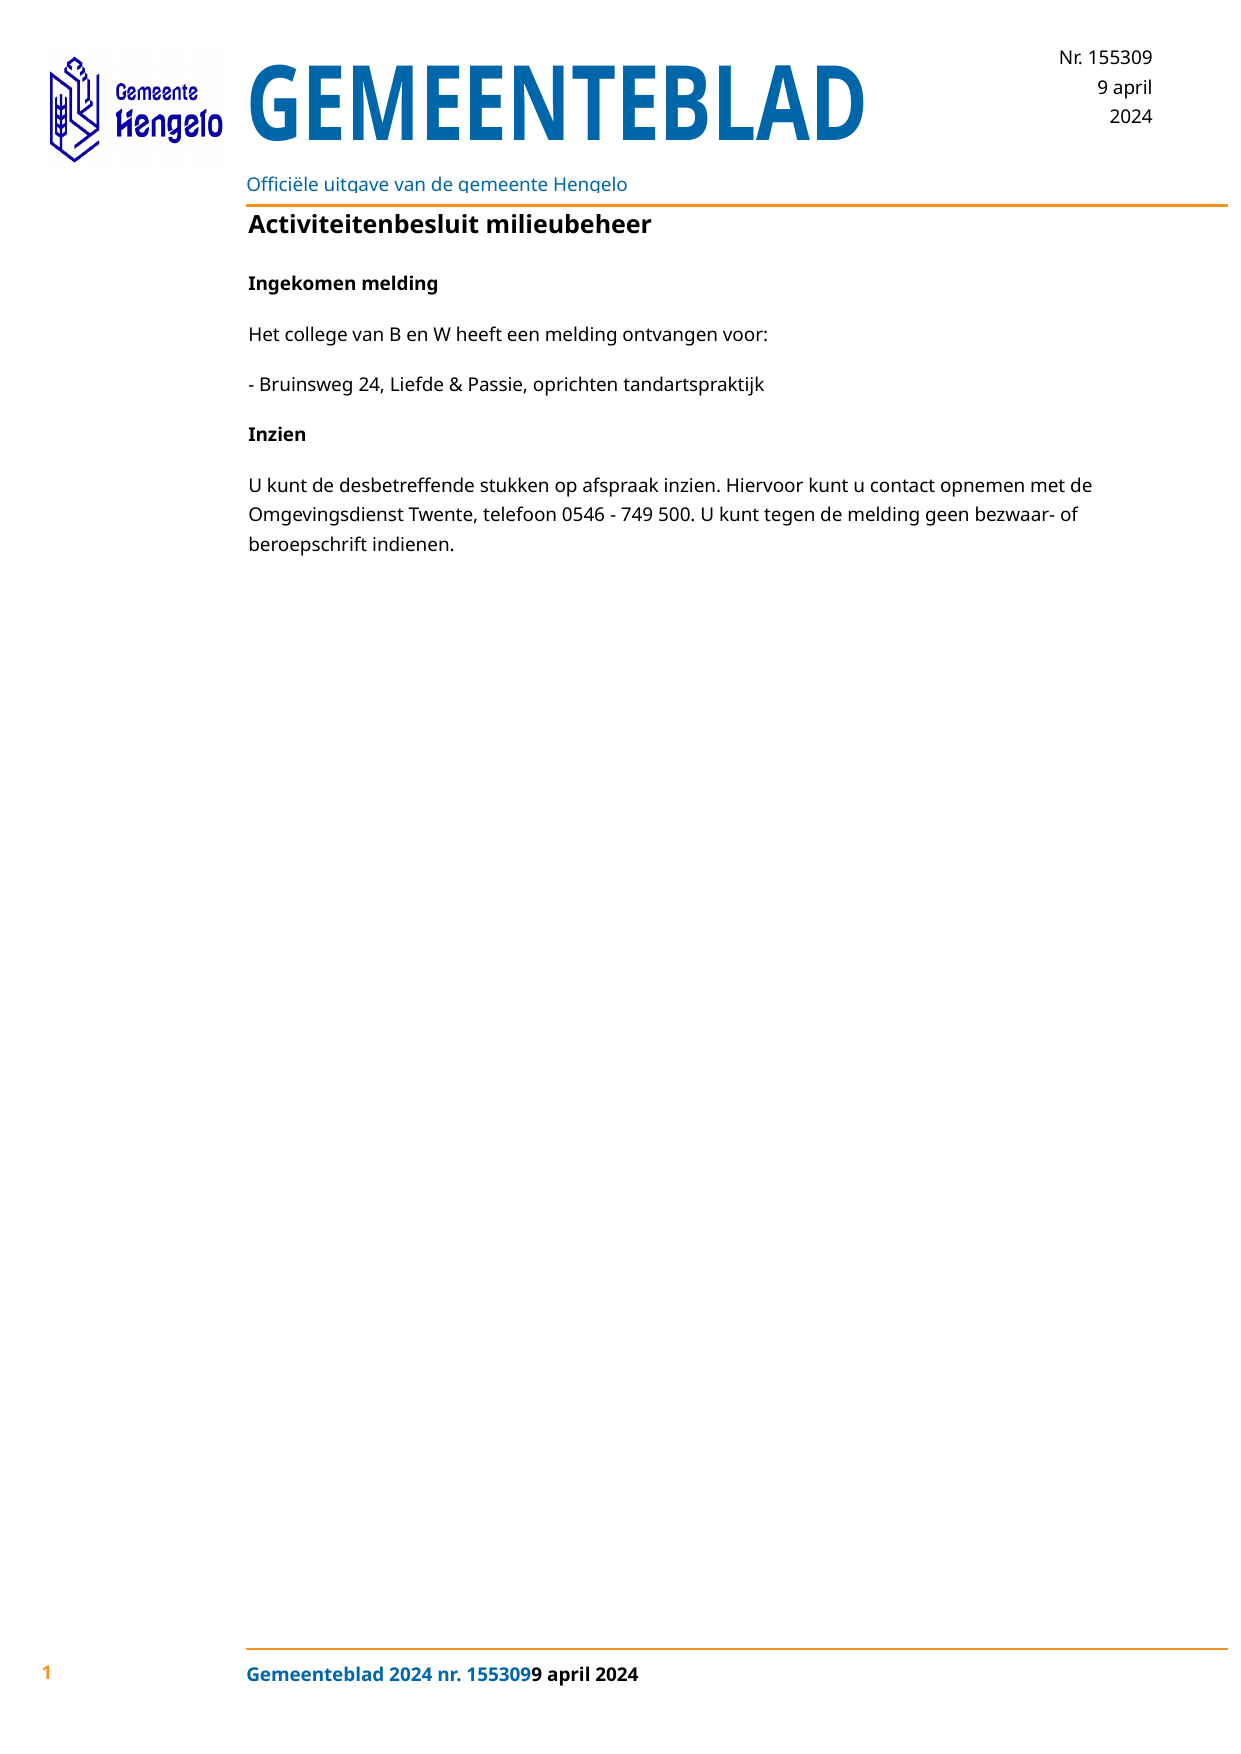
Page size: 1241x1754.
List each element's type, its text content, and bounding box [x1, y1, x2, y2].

text Het college van B en W heeft een melding ontvangen voor: [248, 321, 1152, 346]
text Ingekomen melding [248, 270, 1152, 296]
picture [41, 47, 231, 172]
text - Bruinsweg 24, Liefde & Passie, oprichten tandartspraktijk [248, 371, 1152, 397]
text U kunt de desbetreffende stukken op afspraak inzien. Hiervoor kunt u contact opnemen met de Omgevingsdienst Twente, telefoon 0546 - 749 500. U kunt tegen de melding geen bezwaar- of beroepschrift indienen. [248, 472, 1152, 557]
text Inzien [248, 422, 1152, 447]
text Activiteitenbesluit milieubeheer [248, 207, 1152, 241]
